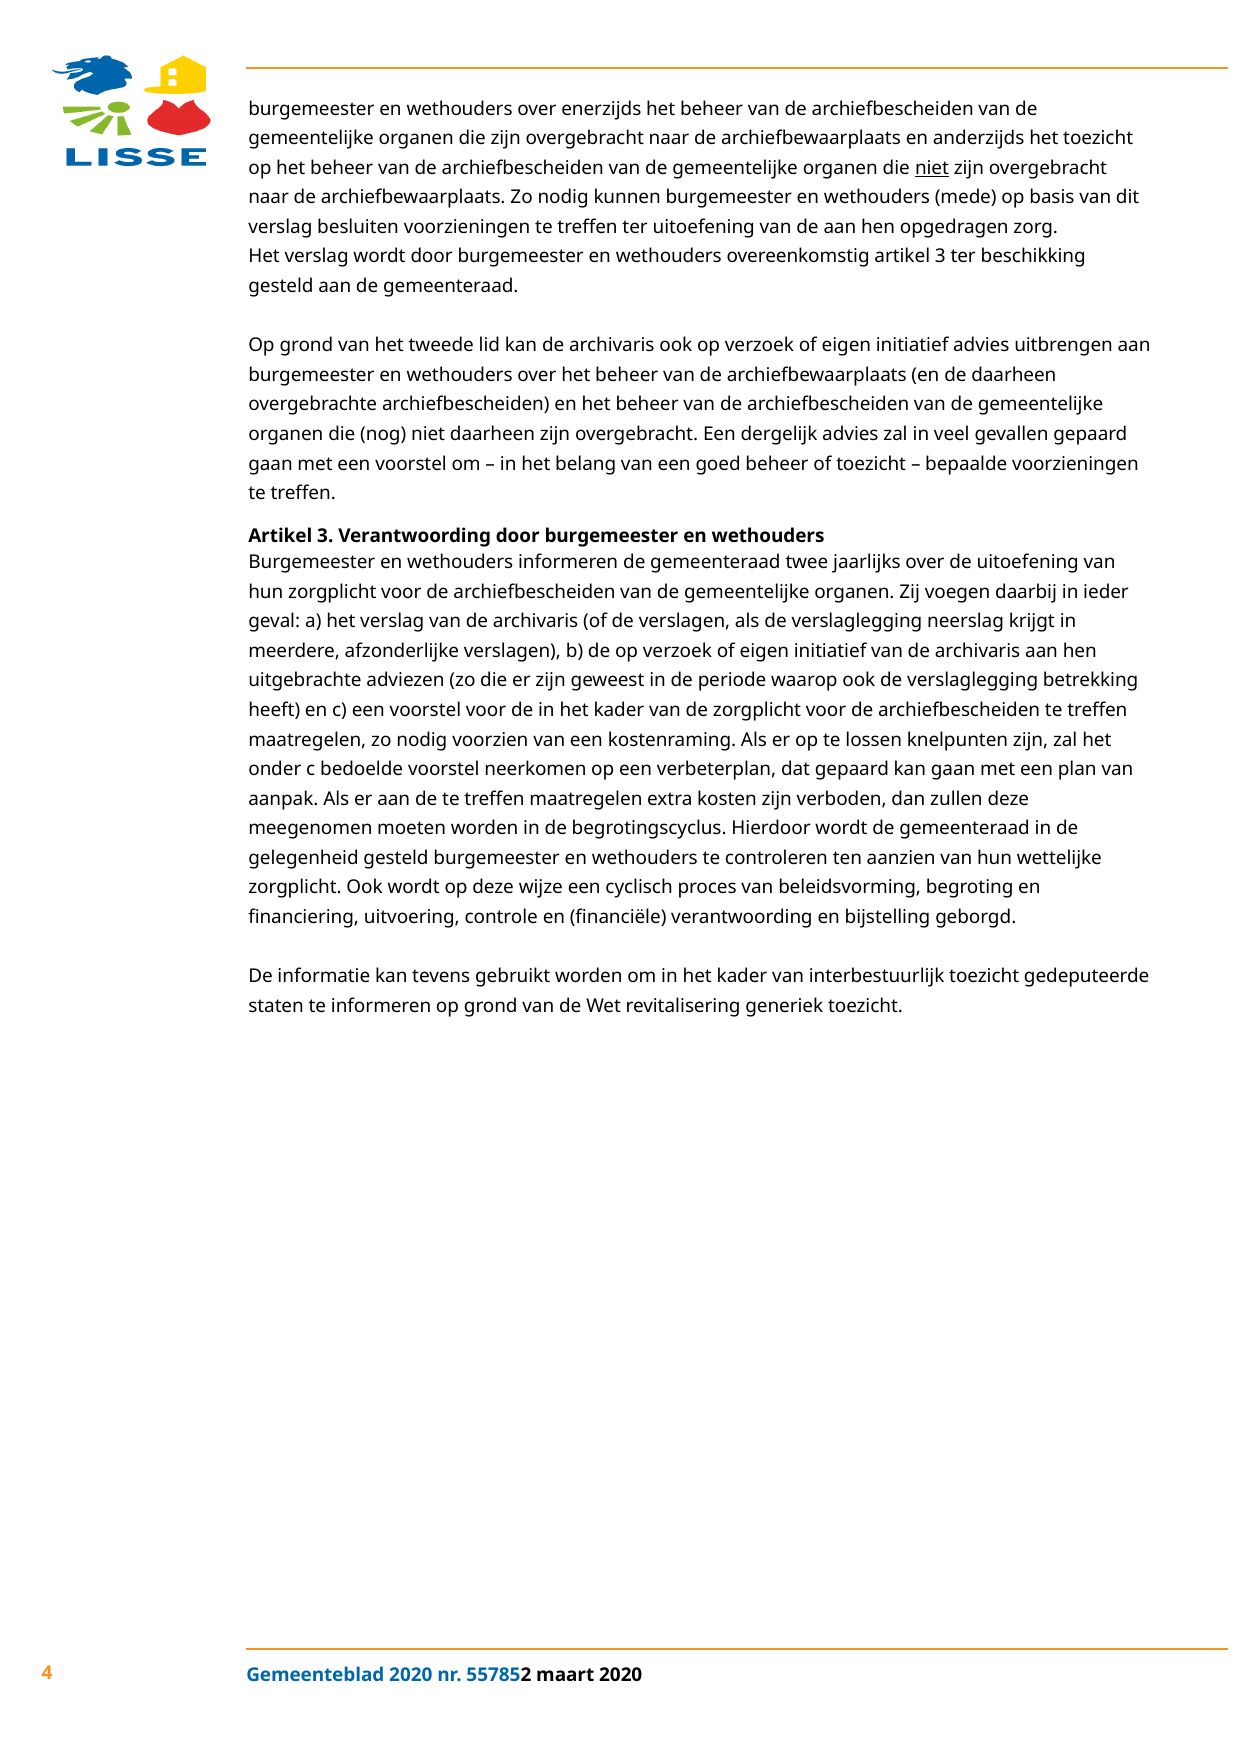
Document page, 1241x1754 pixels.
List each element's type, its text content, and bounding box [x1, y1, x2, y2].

picture [41, 47, 231, 172]
text Burgemeester en wethouders informeren de gemeenteraad twee jaarlijks over de uitoefening van hun zorgplicht voor de archiefbescheiden van de gemeentelijke organen. Zij voegen daarbij in ieder geval: a) het verslag van de archivaris (of de verslagen, als de verslaglegging neerslag krijgt in meerdere, afzonderlijke verslagen), b) de op verzoek of eigen initiatief van de archivaris aan hen uitgebrachte adviezen (zo die er zijn geweest in de periode waarop ook de verslaglegging betrekking heeft) en c) een voorstel voor de in het kader van de zorgplicht voor de archiefbescheiden te treffen maatregelen, zo nodig voorzien van een kostenraming. Als er op te lossen knelpunten zijn, zal het onder c bedoelde voorstel neerkomen op een verbeterplan, dat gepaard kan gaan met een plan van aanpak. Als er aan de te treffen maatregelen extra kosten zijn verboden, dan zullen deze meegenomen moeten worden in de begrotingscyclus. Hierdoor wordt de gemeenteraad in de gelegenheid gesteld burgemeester en wethouders te controleren ten aanzien van hun wettelijke zorgplicht. Ook wordt op deze wijze een cyclisch proces van beleidsvorming, begroting en financiering, uitvoering, controle en (financiële) verantwoording en bijstelling geborgd. [248, 548, 1152, 929]
text Op grond van het tweede lid kan de archivaris ook op verzoek of eigen initiatief advies uitbrengen aan burgemeester en wethouders over het beheer van de archiefbewaarplaats (en de daarheen overgebrachte archiefbescheiden) en het beheer van de archiefbescheiden van de gemeentelijke organen die (nog) niet daarheen zijn overgebracht. Een dergelijk advies zal in veel gevallen gepaard gaan met een voorstel om – in het belang van een goed beheer of toezicht – bepaalde voorzieningen te treffen. [248, 331, 1152, 505]
text burgemeester en wethouders over enerzijds het beheer van de archiefbescheiden van de gemeentelijke organen die zijn overgebracht naar de archiefbewaarplaats en anderzijds het toezicht op het beheer van de archiefbescheiden van de gemeentelijke organen die niet zijn overgebracht naar de archiefbewaarplaats. Zo nodig kunnen burgemeester en wethouders (mede) op basis van dit verslag besluiten voorzieningen te treffen ter uitoefening van de aan hen opgedragen zorg. [248, 95, 1152, 239]
text De informatie kan tevens gebruikt worden om in het kader van interbestuurlijk toezicht gedeputeerde staten te informeren op grond van de Wet revitalisering generiek toezicht. [248, 962, 1152, 1018]
text Het verslag wordt door burgemeester en wethouders overeenkomstig artikel 3 ter beschikking gesteld aan de gemeenteraad. [248, 243, 1152, 298]
text Artikel 3. Verantwoording door burgemeester en wethouders [248, 522, 1152, 548]
